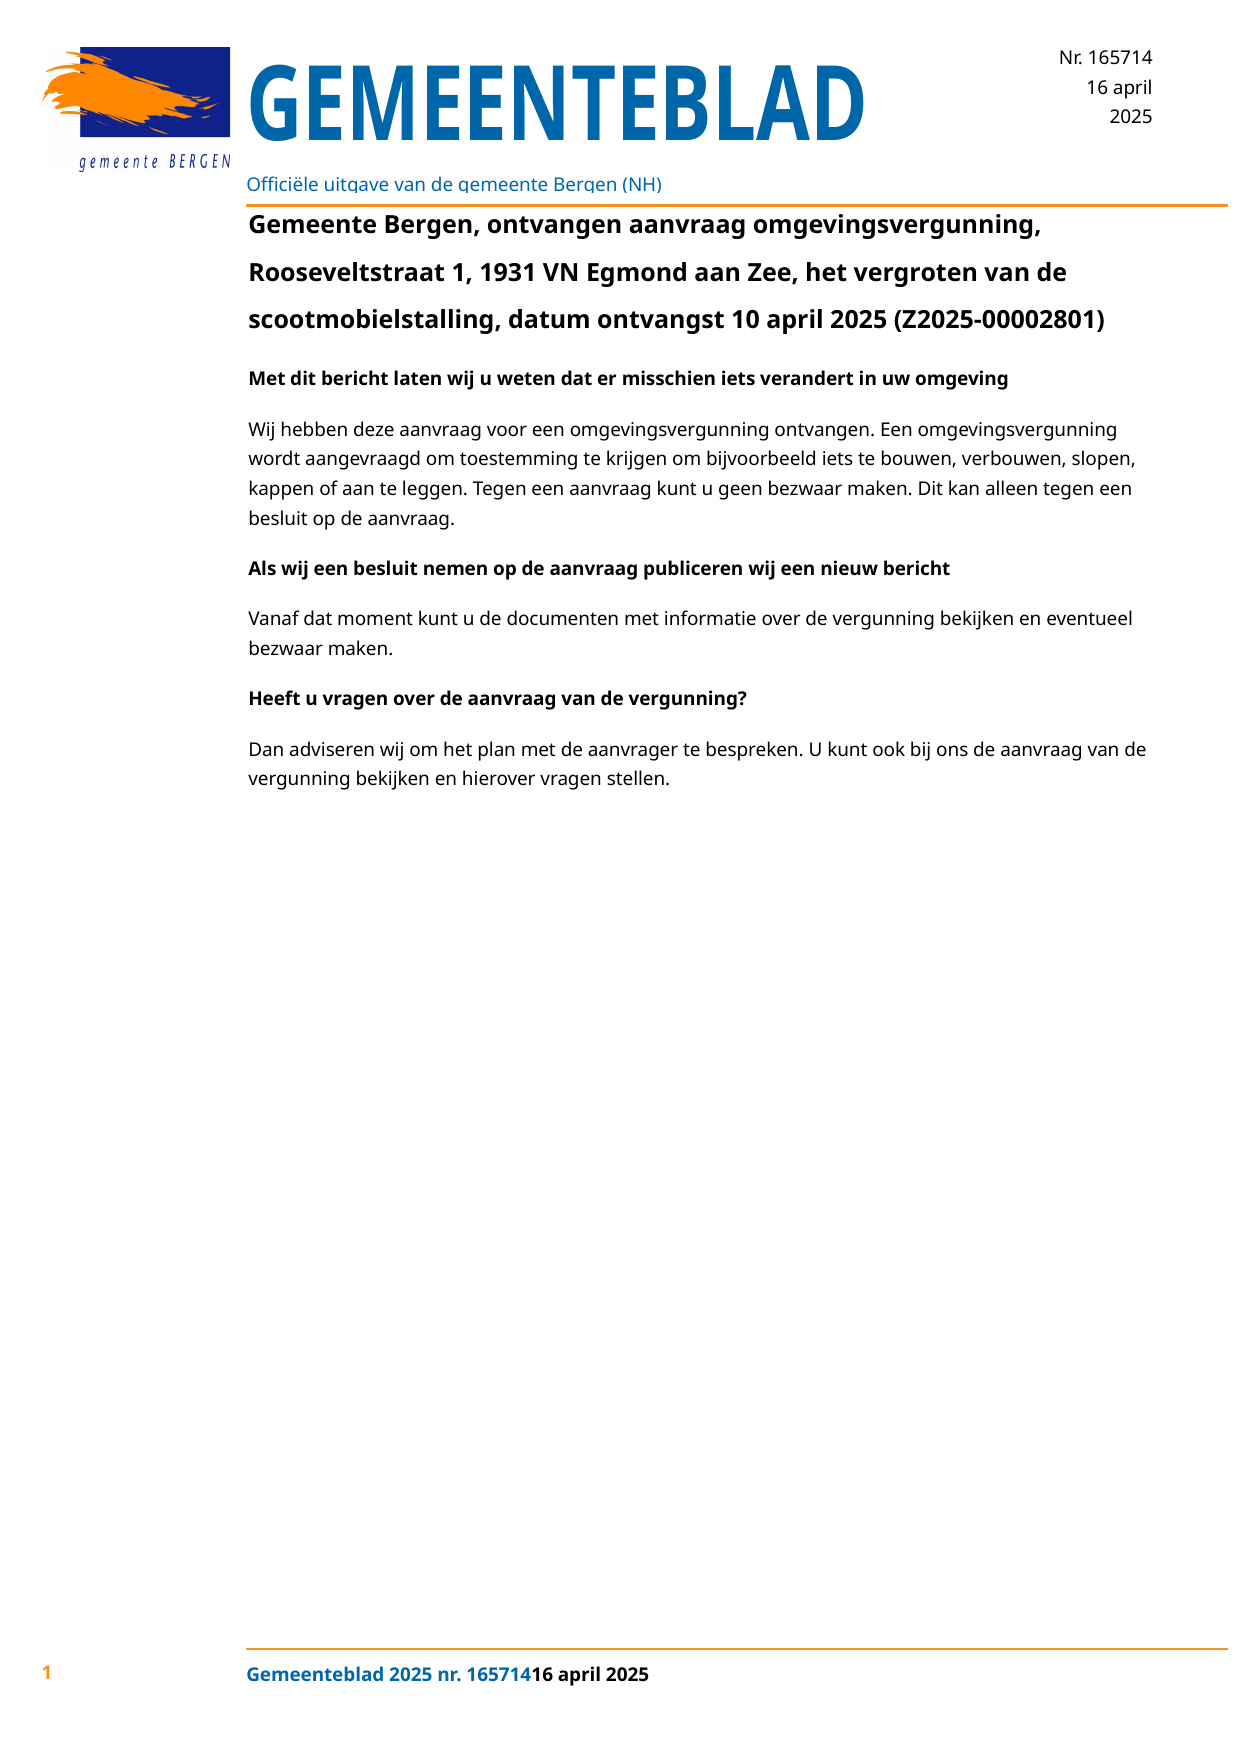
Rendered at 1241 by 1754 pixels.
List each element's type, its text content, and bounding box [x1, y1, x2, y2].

text Dan adviseren wij om het plan met de aanvrager te bespreken. U kunt ook bij ons de aanvraag van de vergunning bekijken en hierover vragen stellen. [248, 736, 1152, 791]
text Heeft u vragen over de aanvraag van de vergunning? [248, 686, 1152, 711]
text Met dit bericht laten wij u weten dat er misschien iets verandert in uw omgeving [248, 366, 1152, 391]
text Als wij een besluit nemen op de aanvraag publiceren wij een nieuw bericht [248, 555, 1152, 581]
text Wij hebben deze aanvraag voor een omgevingsvergunning ontvangen. Een omgevingsvergunning wordt aangevraagd om toestemming te krijgen om bijvoorbeeld iets te bouwen, verbouwen, slopen, kappen of aan te leggen. Tegen een aanvraag kunt u geen bezwaar maken. Dit kan alleen tegen een besluit op de aanvraag. [248, 416, 1152, 530]
text Gemeente Bergen, ontvangen aanvraag omgevingsvergunning, Rooseveltstraat 1, 1931 VN Egmond aan Zee, het vergroten van de scootmobielstalling, datum ontvangst 10 april 2025 (Z2025-00002801) [248, 207, 1152, 336]
picture [41, 47, 231, 172]
text Vanaf dat moment kunt u de documenten met informatie over de vergunning bekijken en eventueel bezwaar maken. [248, 606, 1152, 661]
